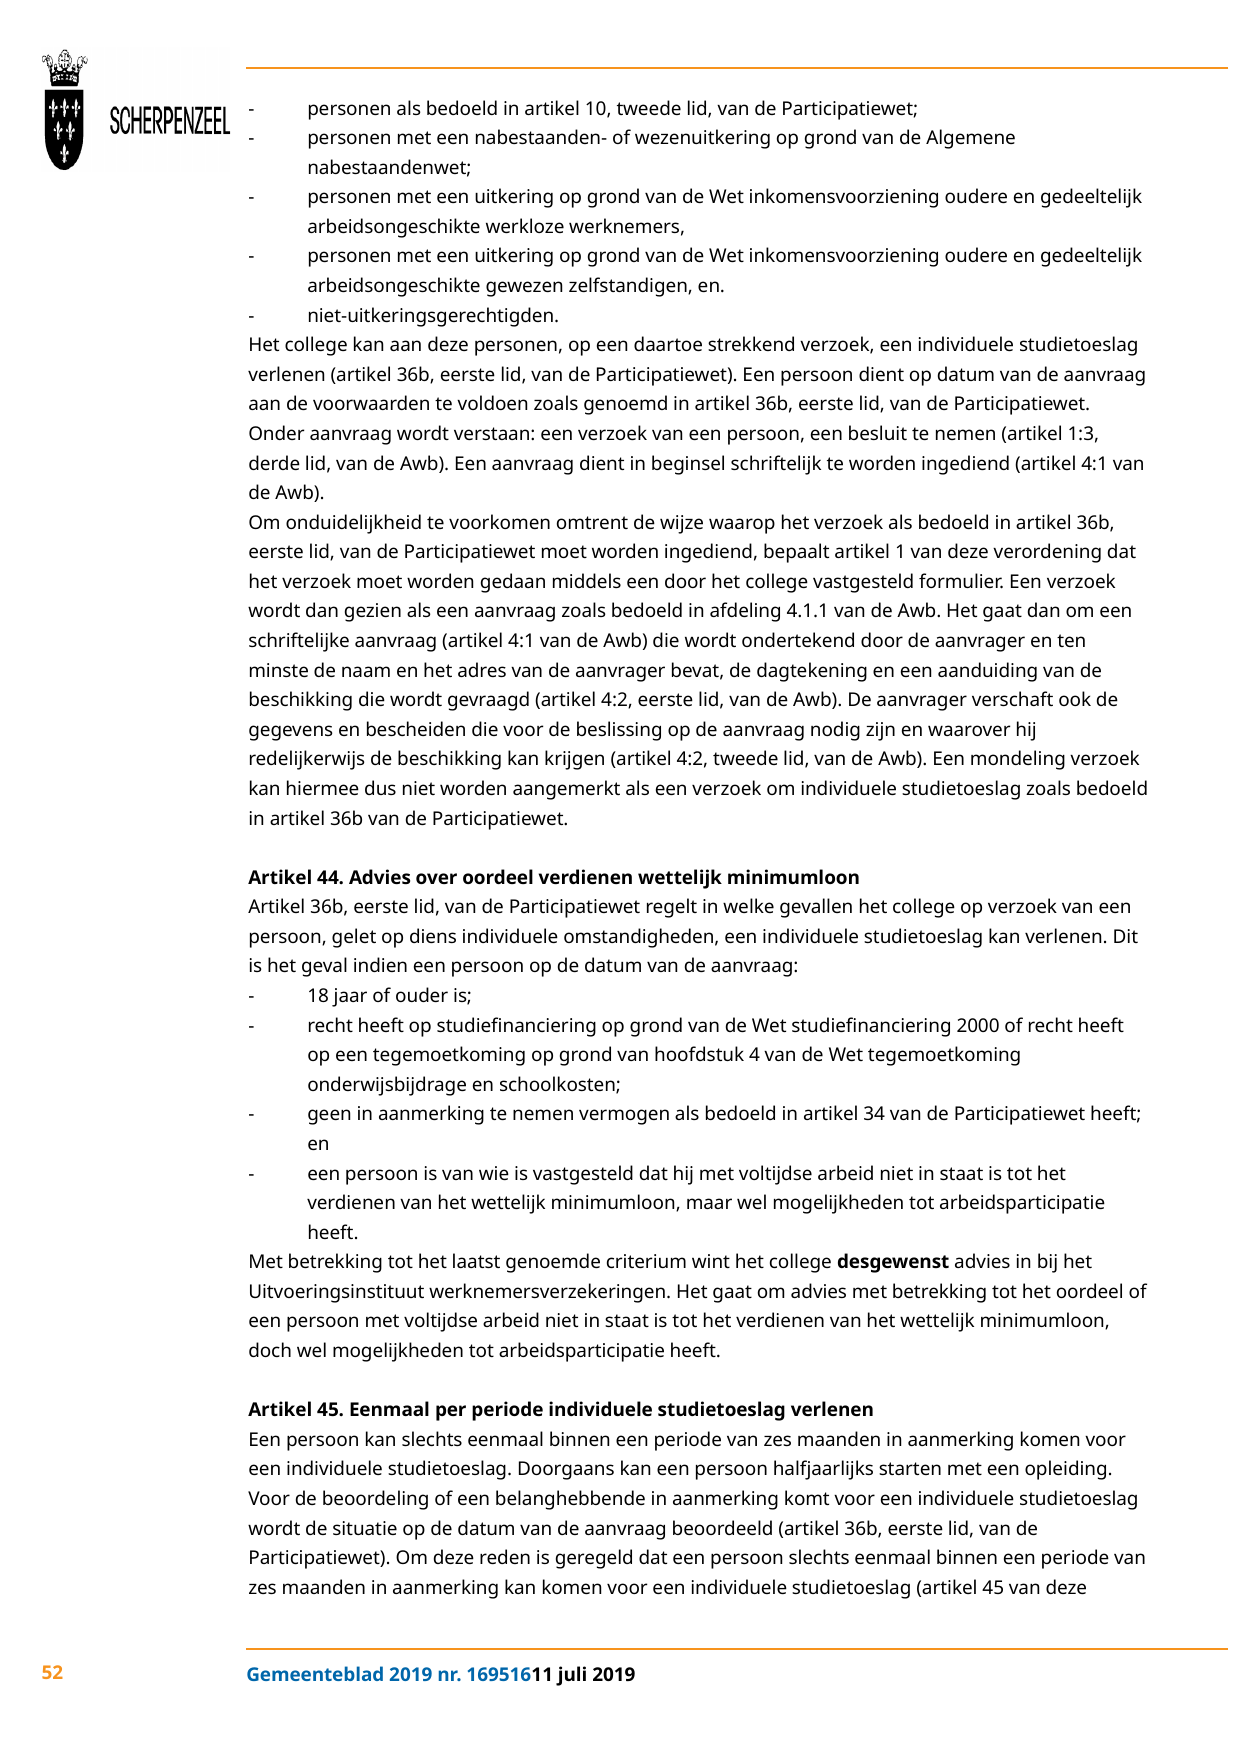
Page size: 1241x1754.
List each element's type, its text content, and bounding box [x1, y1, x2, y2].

picture [41, 47, 231, 172]
text Artikel 36b, eerste lid, van de Participatiewet regelt in welke gevallen het college op verzoek van een persoon, gelet op diens individuele omstandigheden, een individuele studietoeslag kan verlenen. Dit is het geval indien een persoon op de datum van de aanvraag: [248, 893, 1152, 978]
text Artikel 45. Eenmaal per periode individuele studietoeslag verlenen [248, 1396, 1152, 1422]
list niet-uitkeringsgerechtigden. [248, 302, 1152, 328]
list personen met een uitkering op grond van de Wet inkomensvoorziening oudere en gedeeltelijk arbeidsongeschikte gewezen zelfstandigen, en. [248, 243, 1152, 298]
list geen in aanmerking te nemen vermogen als bedoeld in artikel 34 van de Participatiewet heeft; en [248, 1101, 1152, 1156]
text Om onduidelijkheid te voorkomen omtrent de wijze waarop het verzoek als bedoeld in artikel 36b, eerste lid, van de Participatiewet moet worden ingediend, bepaalt artikel 1 van deze verordening dat het verzoek moet worden gedaan middels een door het college vastgesteld formulier. Een verzoek wordt dan gezien als een aanvraag zoals bedoeld in afdeling 4.1.1 van de Awb. Het gaat dan om een schriftelijke aanvraag (artikel 4:1 van de Awb) die wordt ondertekend door de aanvrager en ten minste de naam en het adres van de aanvrager bevat, de dagtekening en een aanduiding van de beschikking die wordt gevraagd (artikel 4:2, eerste lid, van de Awb). De aanvrager verschaft ook de gegevens en bescheiden die voor de beslissing op de aanvraag nodig zijn en waarover hij redelijkerwijs de beschikking kan krijgen (artikel 4:2, tweede lid, van de Awb). Een mondeling verzoek kan hiermee dus niet worden aangemerkt als een verzoek om individuele studietoeslag zoals bedoeld in artikel 36b van de Participatiewet. [248, 509, 1152, 831]
text Artikel 44. Advies over oordeel verdienen wettelijk minimumloon [248, 864, 1152, 890]
list recht heeft op studiefinanciering op grond van de Wet studiefinanciering 2000 of recht heeft op een tegemoetkoming op grond van hoofdstuk 4 van de Wet tegemoetkoming onderwijsbijdrage en schoolkosten; [248, 1012, 1152, 1097]
text Met betrekking tot het laatst genoemde criterium wint het college desgewenst advies in bij het Uitvoeringsinstituut werknemersverzekeringen. Het gaat om advies met betrekking tot het oordeel of een persoon met voltijdse arbeid niet in staat is tot het verdienen van het wettelijk minimumloon, doch wel mogelijkheden tot arbeidsparticipatie heeft. [248, 1248, 1152, 1363]
text Het college kan aan deze personen, op een daartoe strekkend verzoek, een individuele studietoeslag verlenen (artikel 36b, eerste lid, van de Participatiewet). Een persoon dient op datum van de aanvraag aan de voorwaarden te voldoen zoals genoemd in artikel 36b, eerste lid, van de Participatiewet. Onder aanvraag wordt verstaan: een verzoek van een persoon, een besluit te nemen (artikel 1:3, derde lid, van de Awb). Een aanvraag dient in beginsel schriftelijk te worden ingediend (artikel 4:1 van de Awb). [248, 331, 1152, 505]
list 18 jaar of ouder is; [248, 982, 1152, 1008]
list een persoon is van wie is vastgesteld dat hij met voltijdse arbeid niet in staat is tot het verdienen van het wettelijk minimumloon, maar wel mogelijkheden tot arbeidsparticipatie heeft. [248, 1160, 1152, 1245]
list personen als bedoeld in artikel 10, tweede lid, van de Participatiewet; [248, 95, 1152, 121]
list personen met een uitkering op grond van de Wet inkomensvoorziening oudere en gedeeltelijk arbeidsongeschikte werkloze werknemers, [248, 183, 1152, 239]
list personen met een nabestaanden- of wezenuitkering op grond van de Algemene nabestaandenwet; [248, 124, 1152, 180]
text Een persoon kan slechts eenmaal binnen een periode van zes maanden in aanmerking komen voor een individuele studietoeslag. Doorgaans kan een persoon halfjaarlijks starten met een opleiding. Voor de beoordeling of een belanghebbende in aanmerking komt voor een individuele studietoeslag wordt de situatie op de datum van de aanvraag beoordeeld (artikel 36b, eerste lid, van de Participatiewet). Om deze reden is geregeld dat een persoon slechts eenmaal binnen een periode van zes maanden in aanmerking kan komen voor een individuele studietoeslag (artikel 45 van deze [248, 1426, 1152, 1600]
